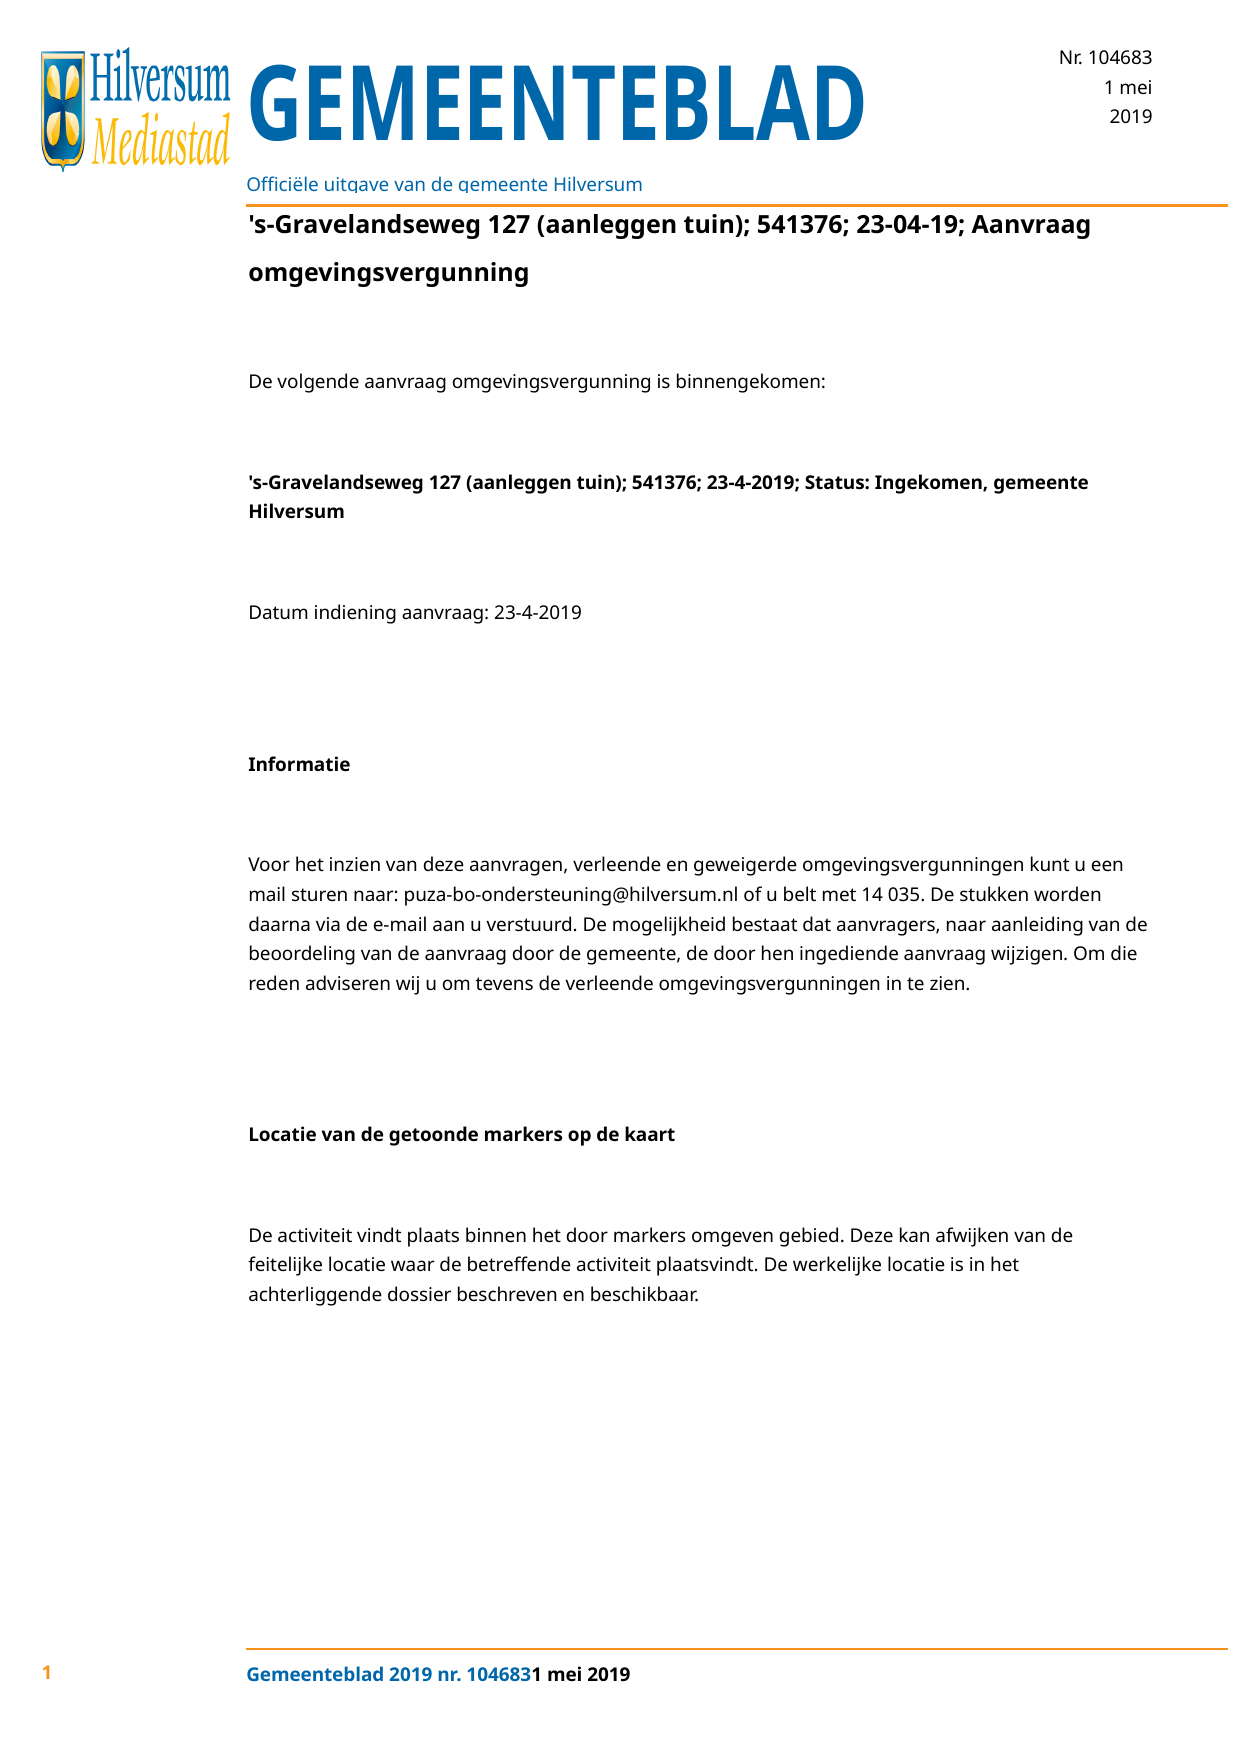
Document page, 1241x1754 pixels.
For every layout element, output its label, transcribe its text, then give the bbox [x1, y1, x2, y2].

text 's-Gravelandseweg 127 (aanleggen tuin); 541376; 23-4-2019; Status: Ingekomen, gemeente Hilversum [248, 469, 1152, 524]
text 's-Gravelandseweg 127 (aanleggen tuin); 541376; 23-04-19; Aanvraag omgevingsvergunning [248, 207, 1152, 288]
text Voor het inzien van deze aanvragen, verleende en geweigerde omgevingsvergunningen kunt u een mail sturen naar: puza-bo-ondersteuning@hilversum.nl of u belt met 14 035. De stukken worden daarna via de e-mail aan u verstuurd. De mogelijkheid bestaat dat aanvragers, naar aanleiding van de beoordeling van de aanvraag door de gemeente, de door hen ingediende aanvraag wijzigen. Om die reden adviseren wij u om tevens de verleende omgevingsvergunningen in te zien. [248, 852, 1152, 996]
text Datum indiening aanvraag: 23-4-2019 [248, 599, 1152, 625]
text Informatie [248, 751, 1152, 777]
text De volgende aanvraag omgevingsvergunning is binnengekomen: [248, 368, 1152, 394]
text Locatie van de getoonde markers op de kaart [248, 1121, 1152, 1147]
text De activiteit vindt plaats binnen het door markers omgeven gebied. Deze kan afwijken van de feitelijke locatie waar de betreffende activiteit plaatsvindt. De werkelijke locatie is in het achterliggende dossier beschreven en beschikbaar. [248, 1222, 1152, 1307]
picture [41, 47, 231, 172]
